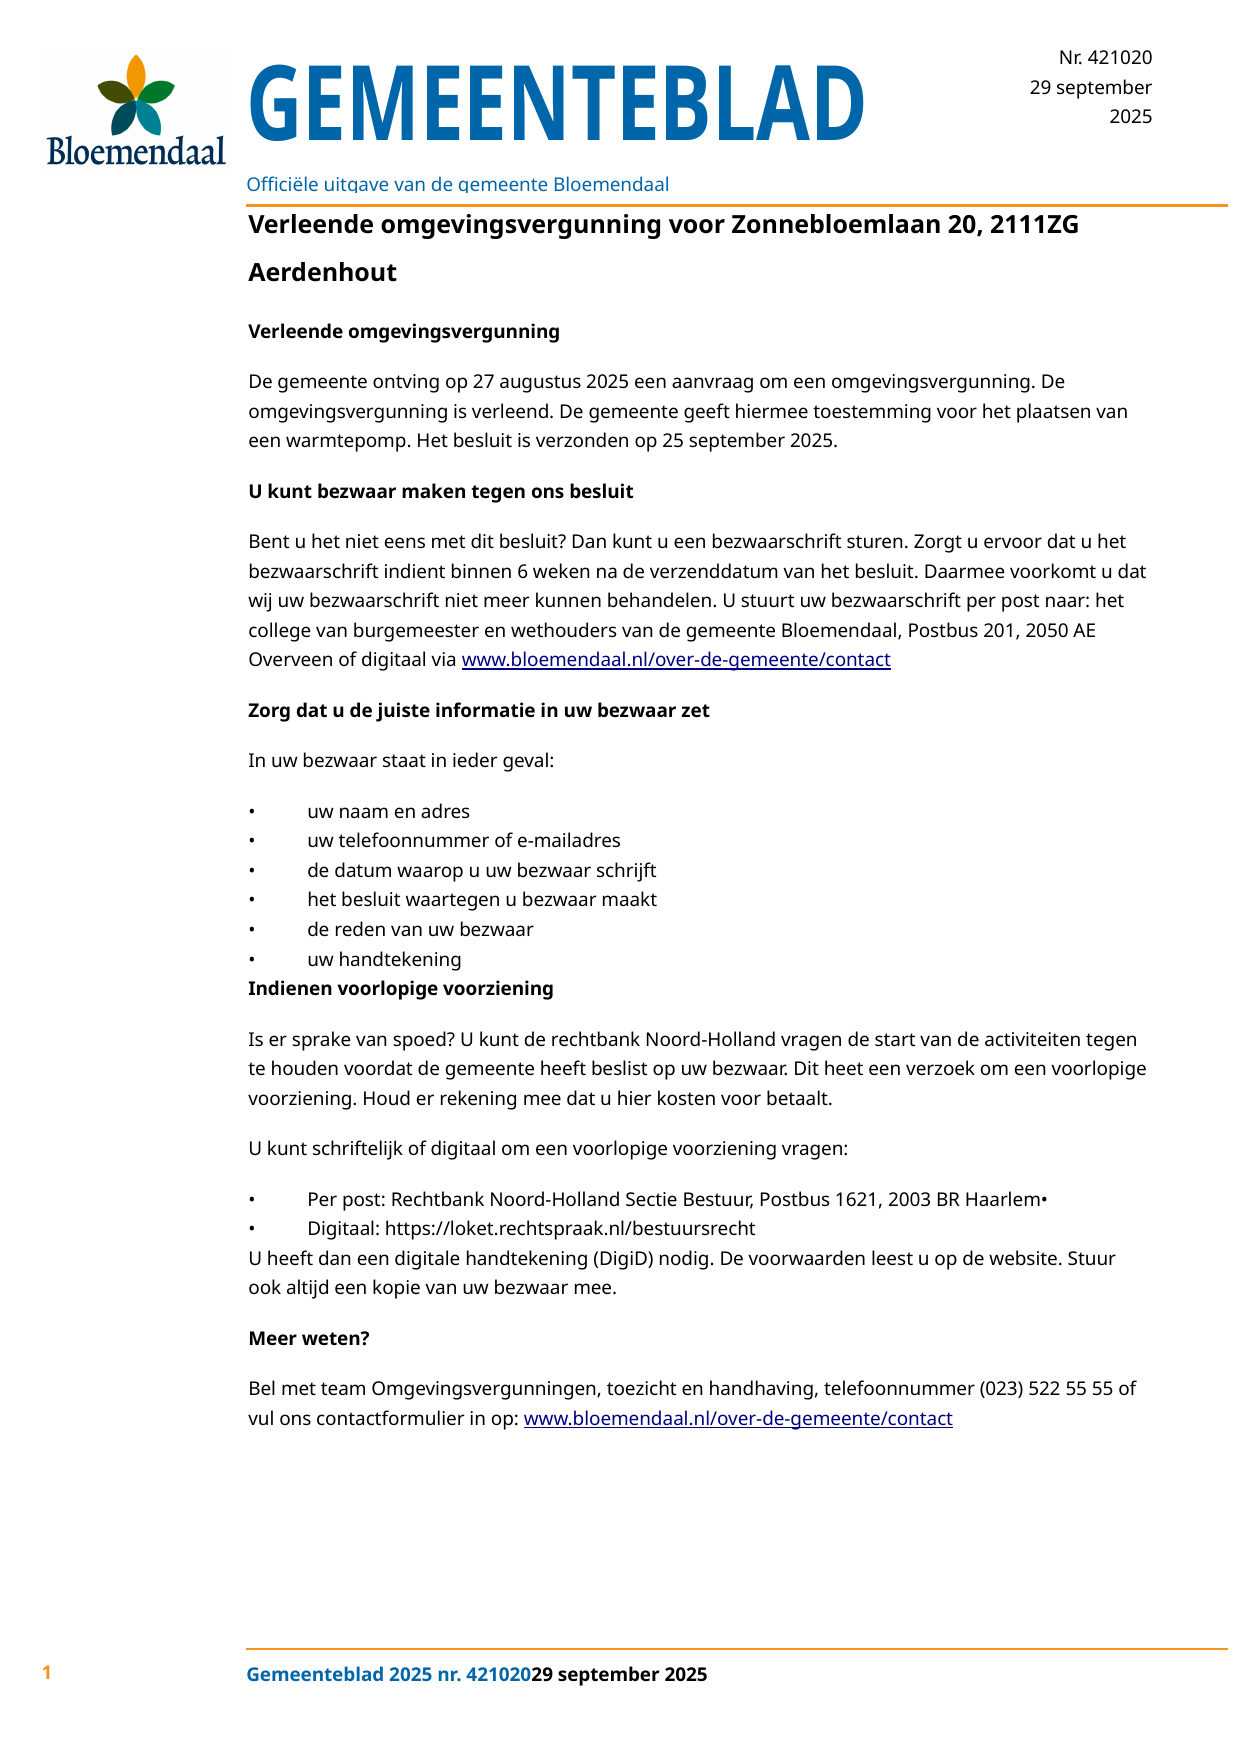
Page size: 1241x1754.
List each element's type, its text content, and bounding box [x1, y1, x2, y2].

text Meer weten? [248, 1325, 1152, 1351]
list uw handtekening [248, 946, 1152, 972]
text Is er sprake van spoed? U kunt de rechtbank Noord-Holland vragen de start van de activiteiten tegen te houden voordat de gemeente heeft beslist op uw bezwaar. Dit heet een verzoek om een voorlopige voorziening. Houd er rekening mee dat u hier kosten voor betaalt. [248, 1026, 1152, 1111]
list de reden van uw bezwaar [248, 916, 1152, 942]
list Digitaal: https://loket.rechtspraak.nl/bestuursrecht [248, 1215, 1152, 1241]
list uw naam en adres [248, 798, 1152, 824]
text Verleende omgevingsvergunning voor Zonnebloemlaan 20, 2111ZG Aerdenhout [248, 207, 1152, 288]
text Verleende omgevingsvergunning [248, 318, 1152, 344]
text De gemeente ontving op 27 augustus 2025 een aanvraag om een omgevingsvergunning. De omgevingsvergunning is verleend. De gemeente geeft hiermee toestemming voor het plaatsen van een warmtepomp. Het besluit is verzonden op 25 september 2025. [248, 368, 1152, 453]
text U kunt schriftelijk of digitaal om een voorlopige voorziening vragen: [248, 1135, 1152, 1161]
text U kunt bezwaar maken tegen ons besluit [248, 478, 1152, 504]
text Bent u het niet eens met dit besluit? Dan kunt u een bezwaarschrift sturen. Zorgt u ervoor dat u het bezwaarschrift indient binnen 6 weken na de verzenddatum van het besluit. Daarmee voorkomt u dat wij uw bezwaarschrift niet meer kunnen behandelen. U stuurt uw bezwaarschrift per post naar: het college van burgemeester en wethouders van de gemeente Bloemendaal, Postbus 201, 2050 AE Overveen of digitaal via www.bloemendaal.nl/over-de-gemeente/contact [248, 528, 1152, 672]
text Indienen voorlopige voorziening [248, 975, 1152, 1001]
text In uw bezwaar staat in ieder geval: [248, 747, 1152, 773]
list uw telefoonnummer of e-mailadres [248, 827, 1152, 853]
text Zorg dat u de juiste informatie in uw bezwaar zet [248, 697, 1152, 723]
picture [41, 47, 231, 172]
text U heeft dan een digitale handtekening (DigiD) nodig. De voorwaarden leest u op de website. Stuur ook altijd een kopie van uw bezwaar mee. [248, 1245, 1152, 1300]
list het besluit waartegen u bezwaar maakt [248, 887, 1152, 912]
list de datum waarop u uw bezwaar schrijft [248, 857, 1152, 883]
text Bel met team Omgevingsvergunningen, toezicht en handhaving, telefoonnummer (023) 522 55 55 of vul ons contactformulier in op: www.bloemendaal.nl/over-de-gemeente/contact [248, 1375, 1152, 1431]
list Per post: Rechtbank Noord-Holland Sectie Bestuur, Postbus 1621, 2003 BR Haarlem• [248, 1186, 1152, 1212]
